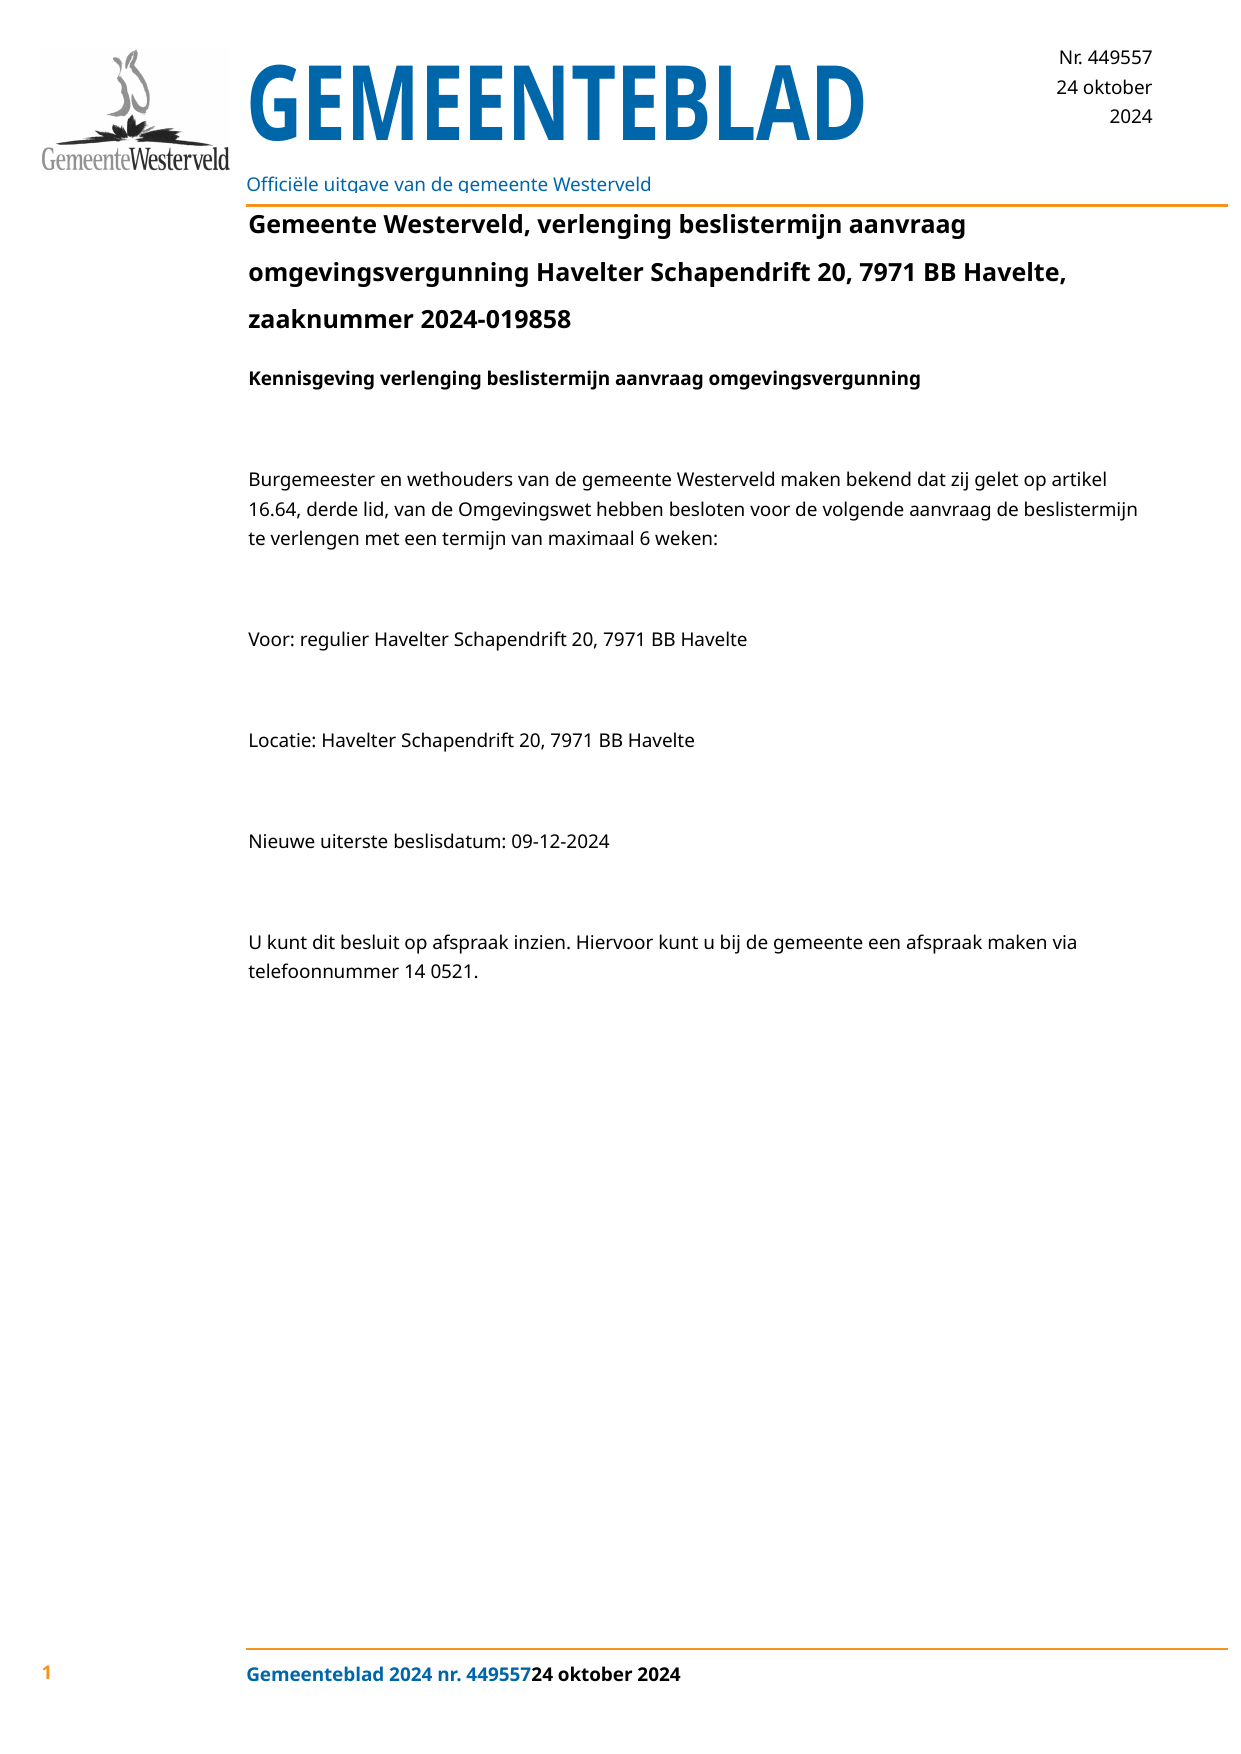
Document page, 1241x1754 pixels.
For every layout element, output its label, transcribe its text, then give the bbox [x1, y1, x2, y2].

picture [41, 47, 231, 172]
text Voor: regulier Havelter Schapendrift 20, 7971 BB Havelte [248, 626, 1152, 652]
text Nieuwe uiterste beslisdatum: 09-12-2024 [248, 828, 1152, 854]
text Gemeente Westerveld, verlenging beslistermijn aanvraag omgevingsvergunning Havelter Schapendrift 20, 7971 BB Havelte, zaaknummer 2024-019858 [248, 207, 1152, 336]
text Burgemeester en wethouders van de gemeente Westerveld maken bekend dat zij gelet op artikel 16.64, derde lid, van de Omgevingswet hebben besloten voor de volgende aanvraag de beslistermijn te verlengen met een termijn van maximaal 6 weken: [248, 466, 1152, 551]
text Locatie: Havelter Schapendrift 20, 7971 BB Havelte [248, 727, 1152, 753]
text U kunt dit besluit op afspraak inzien. Hiervoor kunt u bij de gemeente een afspraak maken via telefoonnummer 14 0521. [248, 929, 1152, 984]
text Kennisgeving verlenging beslistermijn aanvraag omgevingsvergunning [248, 366, 1152, 391]
